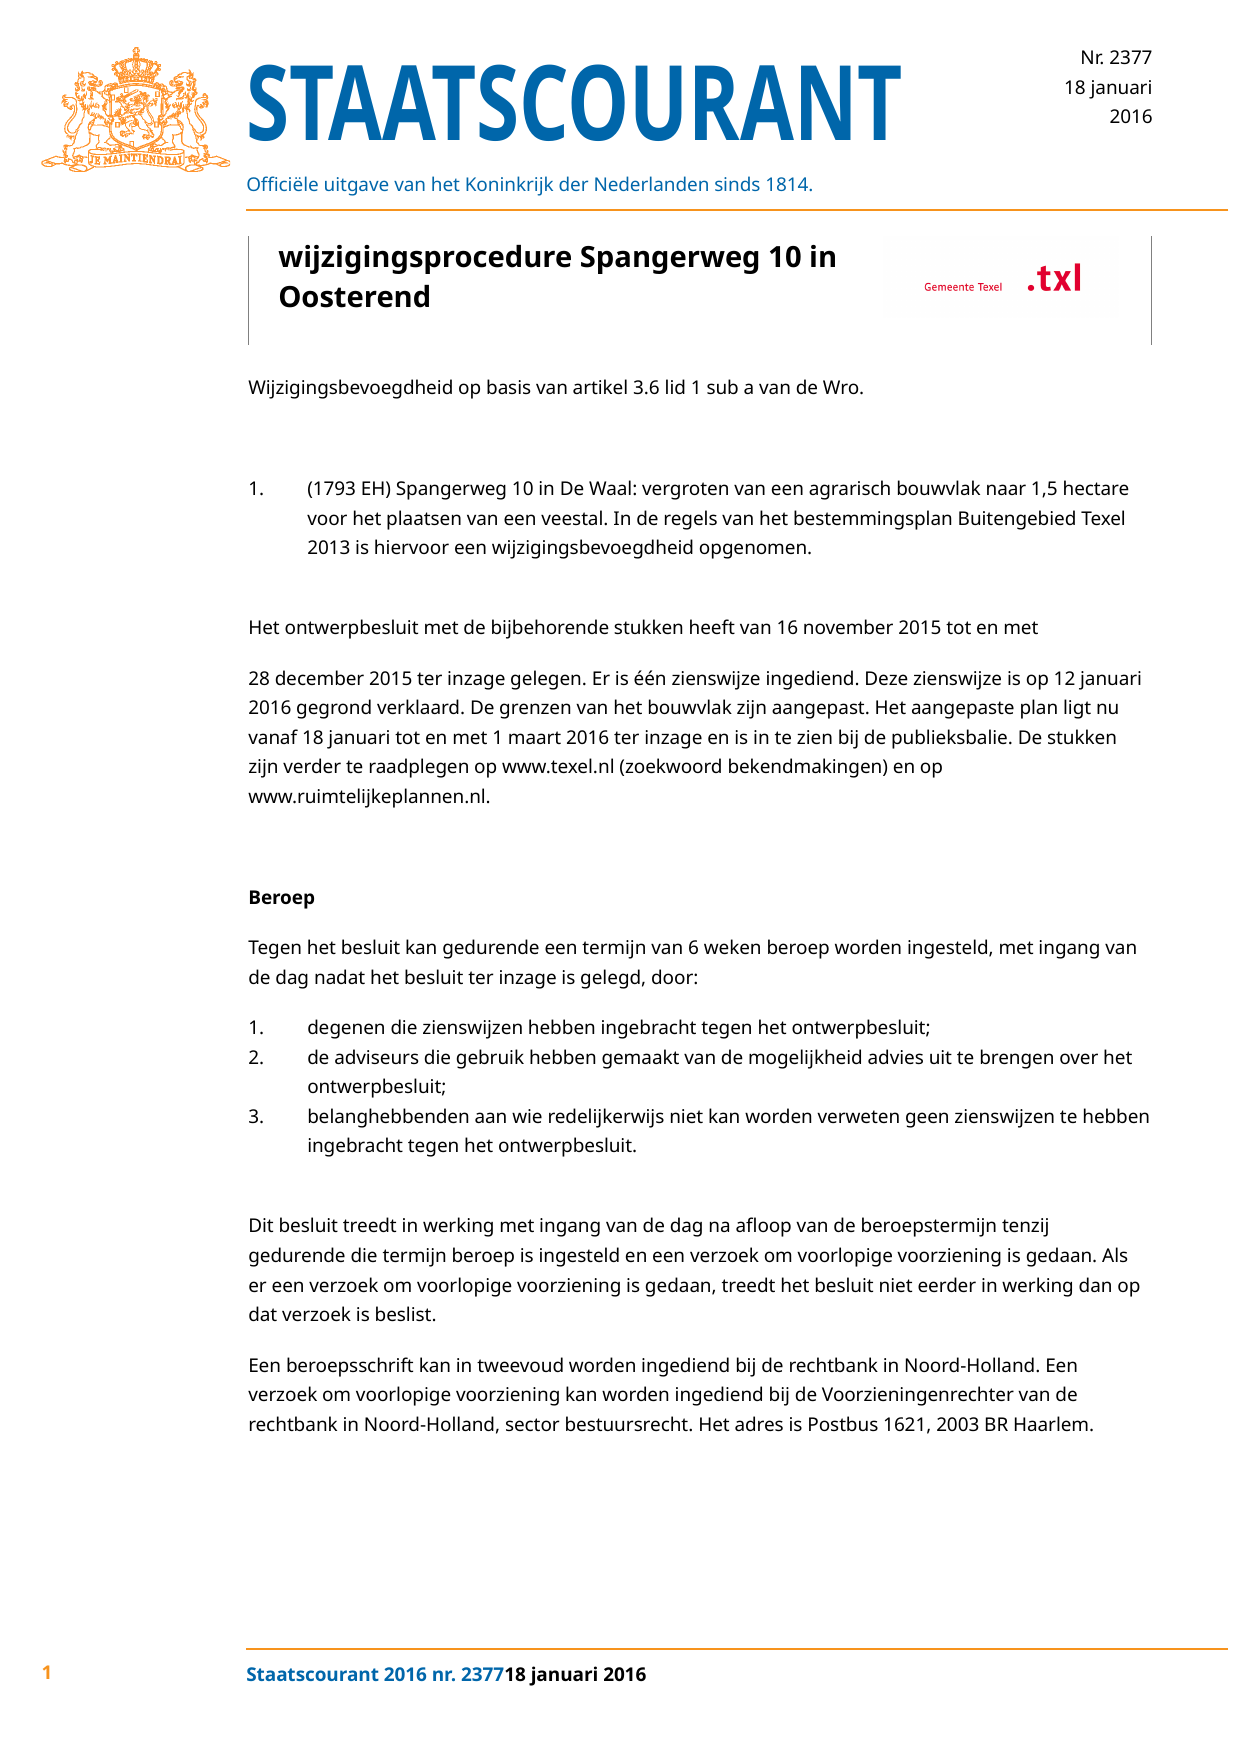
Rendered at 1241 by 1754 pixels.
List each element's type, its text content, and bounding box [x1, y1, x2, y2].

text Tegen het besluit kan gedurende een termijn van 6 weken beroep worden ingesteld, met ingang van de dag nadat het besluit ter inzage is gelegd, door: [248, 934, 1152, 989]
text Een beroepsschrift kan in tweevoud worden ingediend bij de rechtbank in Noord-Holland. Een verzoek om voorlopige voorziening kan worden ingediend bij de Voorzieningenrechter van de rechtbank in Noord-Holland, sector bestuursrecht. Het adres is Postbus 1621, 2003 BR Haarlem. [248, 1352, 1152, 1437]
list degenen die zienswijzen hebben ingebracht tegen het ontwerpbesluit; [248, 1014, 1152, 1040]
list de adviseurs die gebruik hebben gemaakt van de mogelijkheid advies uit te brengen over het ontwerpbesluit; [248, 1044, 1152, 1099]
picture [882, 236, 1119, 318]
text Wijzigingsbevoegdheid op basis van artikel 3.6 lid 1 sub a van de Wro. [248, 374, 1152, 400]
list (1793 EH) Spangerweg 10 in De Waal: vergroten van een agrarisch bouwvlak naar 1,5 hectare voor het plaatsen van een veestal. In de regels van het bestemmingsplan Buitengebied Texel 2013 is hiervoor een wijzigingsbevoegdheid opgenomen. [248, 475, 1152, 560]
text Beroep [248, 884, 1152, 909]
table_header [850, 236, 1151, 345]
table_header wijzigingsprocedure Spangerweg 10 in Oosterend [249, 236, 850, 345]
text 28 december 2015 ter inzage gelegen. Er is één zienswijze ingediend. Deze zienswijze is op 12 januari 2016 gegrond verklaard. De grenzen van het bouwvlak zijn aangepast. Het aangepaste plan ligt nu vanaf 18 januari tot en met 1 maart 2016 ter inzage en is in te zien bij de publieksbalie. De stukken zijn verder te raadplegen op www.texel.nl (zoekwoord bekendmakingen) en op www.ruimtelijkeplannen.nl. [248, 665, 1152, 809]
picture [41, 47, 231, 172]
text Het ontwerpbesluit met de bijbehorende stukken heeft van 16 november 2015 tot en met [248, 614, 1152, 640]
list belanghebbenden aan wie redelijkerwijs niet kan worden verweten geen zienswijzen te hebben ingebracht tegen het ontwerpbesluit. [248, 1103, 1152, 1158]
text Dit besluit treedt in werking met ingang van de dag na afloop van de beroepstermijn tenzij gedurende die termijn beroep is ingesteld en een verzoek om voorlopige voorziening is gedaan. Als er een verzoek om voorlopige voorziening is gedaan, treedt het besluit niet eerder in werking dan op dat verzoek is beslist. [248, 1213, 1152, 1327]
